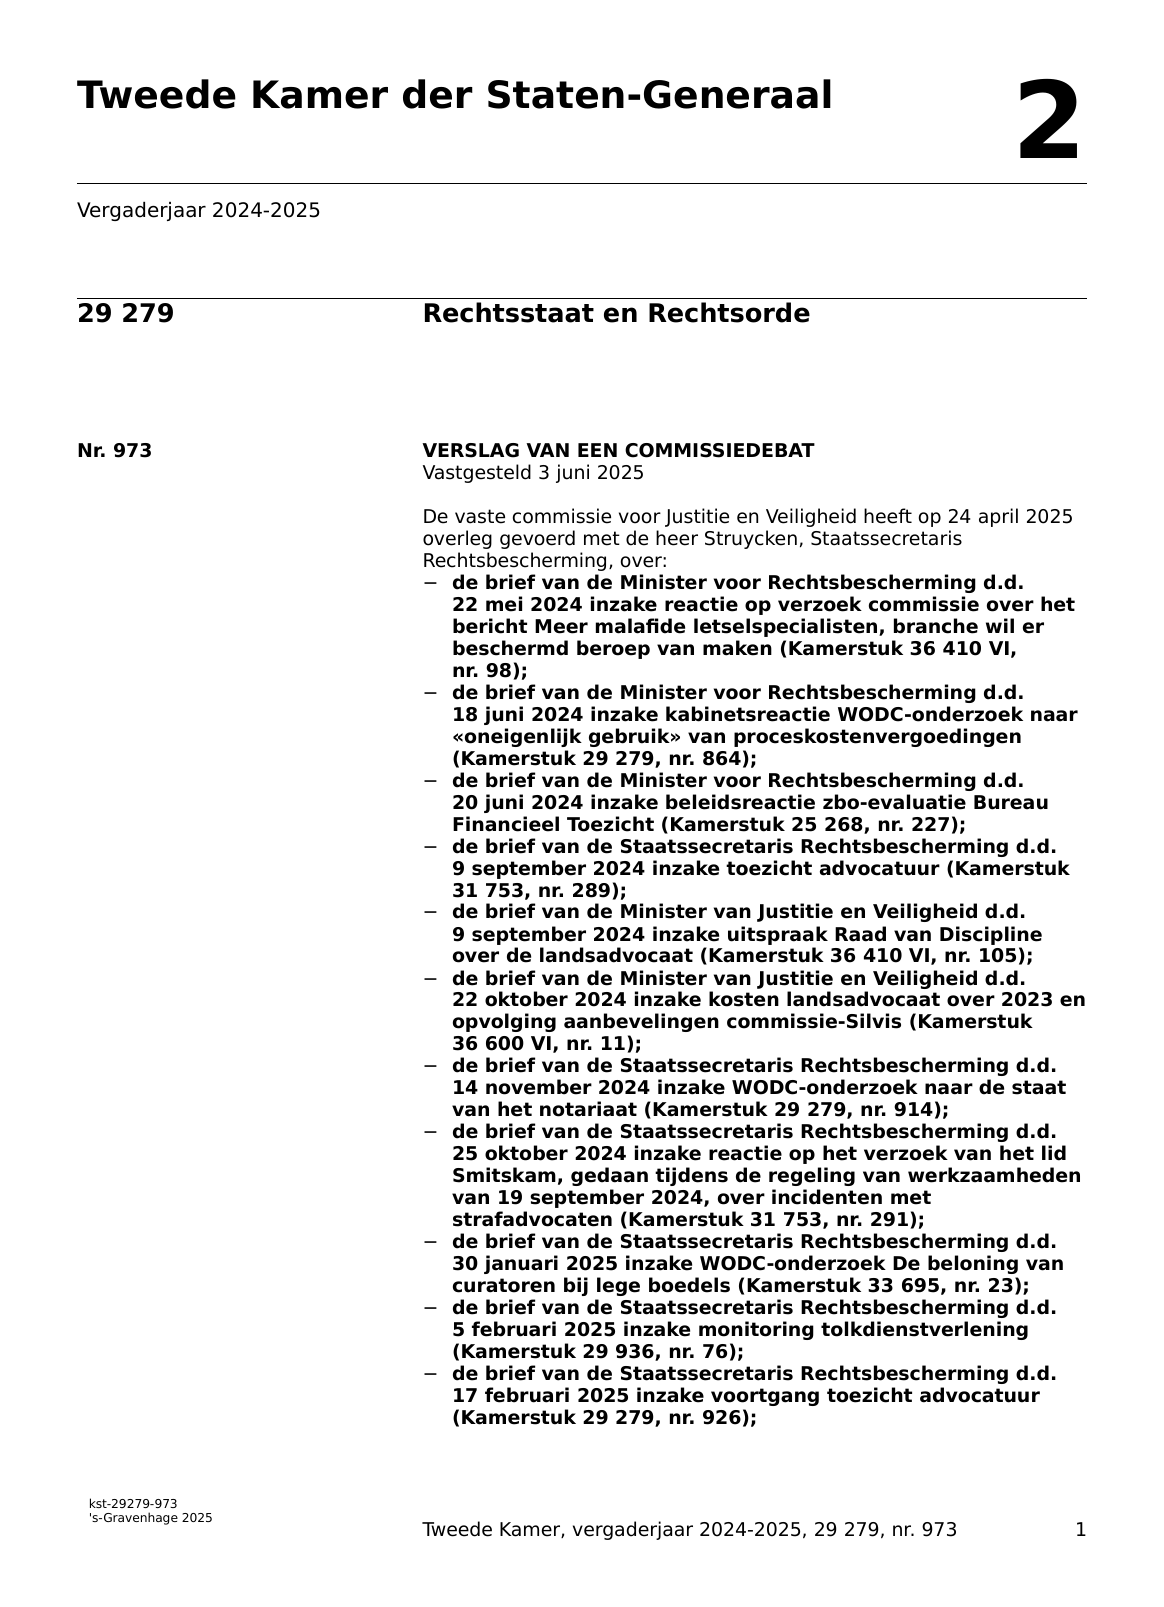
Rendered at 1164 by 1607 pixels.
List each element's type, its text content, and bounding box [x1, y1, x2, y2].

table_header 2 [886, 59, 1087, 183]
text − de brief van de Minister van Justitie en Veiligheid d.d. 9 september 2024 inzake uitspraak Raad van Discipline over de landsadvocaat (Kamerstuk 36 410 VI, nr. 105); [422, 901, 1087, 967]
table_cell Vergaderjaar 2024-2025 [77, 184, 1087, 298]
text − de brief van de Staatssecretaris Rechtsbescherming d.d. 30 januari 2025 inzake WODC-onderzoek De beloning van curatoren bij lege boedels (Kamerstuk 33 695, nr. 23); [422, 1231, 1087, 1297]
text − de brief van de Staatssecretaris Rechtsbescherming d.d. 9 september 2024 inzake toezicht advocatuur (Kamerstuk 31 753, nr. 289); [422, 836, 1087, 901]
subtitle 29 279 Rechtsstaat en Rechtsorde [77, 299, 1087, 329]
text 's-Gravenhage 2025 [88, 1511, 323, 1525]
text − de brief van de Minister van Justitie en Veiligheid d.d. 22 oktober 2024 inzake kosten landsadvocaat over 2023 en opvolging aanbevelingen commissie-Silvis (Kamerstuk 36 600 VI, nr. 11); [422, 967, 1087, 1055]
text − de brief van de Staatssecretaris Rechtsbescherming d.d. 17 februari 2025 inzake voortgang toezicht advocatuur (Kamerstuk 29 279, nr. 926); [422, 1363, 1087, 1429]
table_header Tweede Kamer der Staten-Generaal [77, 59, 886, 183]
text − de brief van de Minister voor Rechtsbescherming d.d. 22 mei 2024 inzake reactie op verzoek commissie over het bericht Meer malafide letselspecialisten, branche wil er beschermd beroep van maken (Kamerstuk 36 410 VI, nr. 98); [422, 572, 1087, 682]
text kst-29279-973 [88, 1497, 323, 1511]
text Vastgesteld 3 juni 2025 [422, 462, 1087, 484]
text De vaste commissie voor Justitie en Veiligheid heeft op 24 april 2025 overleg gevoerd met de heer Struycken, Staatssecretaris Rechtsbescherming, over: [422, 506, 1087, 572]
text − de brief van de Minister voor Rechtsbescherming d.d. 18 juni 2024 inzake kabinetsreactie WODC-onderzoek naar «oneigenlijk gebruik» van proceskostenvergoedingen (Kamerstuk 29 279, nr. 864); [422, 682, 1087, 769]
text − de brief van de Staatssecretaris Rechtsbescherming d.d. 5 februari 2025 inzake monitoring tolkdienstverlening (Kamerstuk 29 936, nr. 76); [422, 1297, 1087, 1363]
text − de brief van de Staatssecretaris Rechtsbescherming d.d. 14 november 2024 inzake WODC-onderzoek naar de staat van het notariaat (Kamerstuk 29 279, nr. 914); [422, 1055, 1087, 1121]
text − de brief van de Staatssecretaris Rechtsbescherming d.d. 25 oktober 2024 inzake reactie op het verzoek van het lid Smitskam, gedaan tijdens de regeling van werkzaamheden van 19 september 2024, over incidenten met strafadvocaten (Kamerstuk 31 753, nr. 291); [422, 1121, 1087, 1231]
subtitle Nr. 973 VERSLAG VAN EEN COMMISSIEDEBAT [77, 440, 1087, 462]
text − de brief van de Minister voor Rechtsbescherming d.d. 20 juni 2024 inzake beleidsreactie zbo-evaluatie Bureau Financieel Toezicht (Kamerstuk 25 268, nr. 227); [422, 769, 1087, 836]
